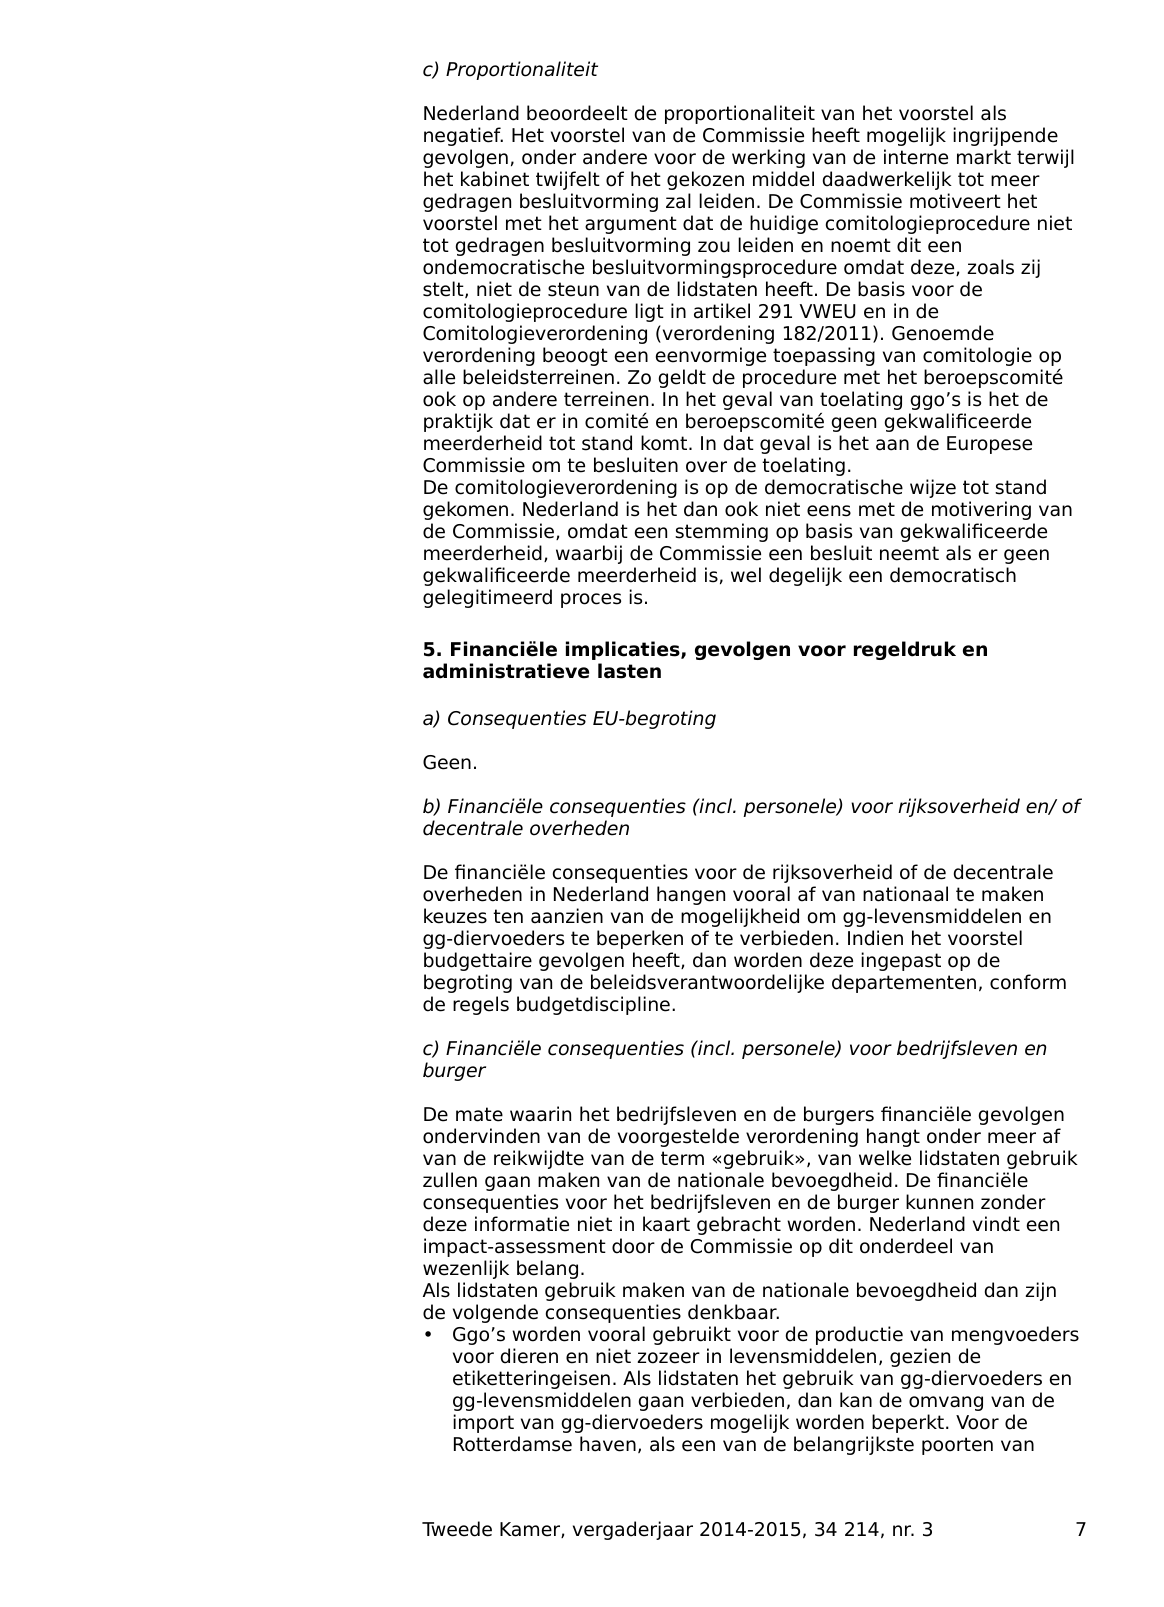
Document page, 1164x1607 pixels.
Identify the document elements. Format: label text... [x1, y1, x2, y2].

subtitle 5. Financiële implicaties, gevolgen voor regeldruk en administratieve lasten [422, 639, 1087, 683]
subtitle b) Financiële consequenties (incl. personele) voor rijksoverheid en/ of decentrale overheden [422, 796, 1087, 840]
text De mate waarin het bedrijfsleven en de burgers financiële gevolgen ondervinden van de voorgestelde verordening hangt onder meer af van de reikwijdte van de term «gebruik», van welke lidstaten gebruik zullen gaan maken van de nationale bevoegdheid. De financiële consequenties voor het bedrijfsleven en de burger kunnen zonder deze informatie niet in kaart gebracht worden. Nederland vindt een impact-assessment door de Commissie op dit onderdeel van wezenlijk belang. [422, 1104, 1087, 1280]
text • Ggo’s worden vooral gebruikt voor de productie van mengvoeders voor dieren en niet zozeer in levensmiddelen, gezien de etiketteringeisen. Als lidstaten het gebruik van gg-diervoeders en gg-levensmiddelen gaan verbieden, dan kan de omvang van de import van gg-diervoeders mogelijk worden beperkt. Voor de Rotterdamse haven, als een van de belangrijkste poorten van [422, 1324, 1087, 1456]
text Als lidstaten gebruik maken van de nationale bevoegdheid dan zijn de volgende consequenties denkbaar. [422, 1280, 1087, 1324]
text Geen. [422, 752, 1087, 774]
text De financiële consequenties voor de rijksoverheid of de decentrale overheden in Nederland hangen vooral af van nationaal te maken keuzes ten aanzien van de mogelijkheid om gg-levensmiddelen en gg-diervoeders te beperken of te verbieden. Indien het voorstel budgettaire gevolgen heeft, dan worden deze ingepast op de begroting van de beleidsverantwoordelijke departementen, conform de regels budgetdiscipline. [422, 862, 1087, 1016]
text Nederland beoordeelt de proportionaliteit van het voorstel als negatief. Het voorstel van de Commissie heeft mogelijk ingrijpende gevolgen, onder andere voor de werking van de interne markt terwijl het kabinet twijfelt of het gekozen middel daadwerkelijk tot meer gedragen besluitvorming zal leiden. De Commissie motiveert het voorstel met het argument dat de huidige comitologieprocedure niet tot gedragen besluitvorming zou leiden en noemt dit een ondemocratische besluitvormingsprocedure omdat deze, zoals zij stelt, niet de steun van de lidstaten heeft. De basis voor de comitologieprocedure ligt in artikel 291 VWEU en in de Comitologieverordening (verordening 182/2011). Genoemde verordening beoogt een eenvormige toepassing van comitologie op alle beleidsterreinen. Zo geldt de procedure met het beroepscomité ook op andere terreinen. In het geval van toelating ggo’s is het de praktijk dat er in comité en beroepscomité geen gekwalificeerde meerderheid tot stand komt. In dat geval is het aan de Europese Commissie om te besluiten over de toelating. [422, 103, 1087, 477]
subtitle c) Financiële consequenties (incl. personele) voor bedrijfsleven en burger [422, 1038, 1087, 1082]
subtitle c) Proportionaliteit [422, 59, 1087, 81]
text De comitologieverordening is op de democratische wijze tot stand gekomen. Nederland is het dan ook niet eens met de motivering van de Commissie, omdat een stemming op basis van gekwalificeerde meerderheid, waarbij de Commissie een besluit neemt als er geen gekwalificeerde meerderheid is, wel degelijk een democratisch gelegitimeerd proces is. [422, 477, 1087, 609]
subtitle a) Consequenties EU-begroting [422, 708, 1087, 730]
